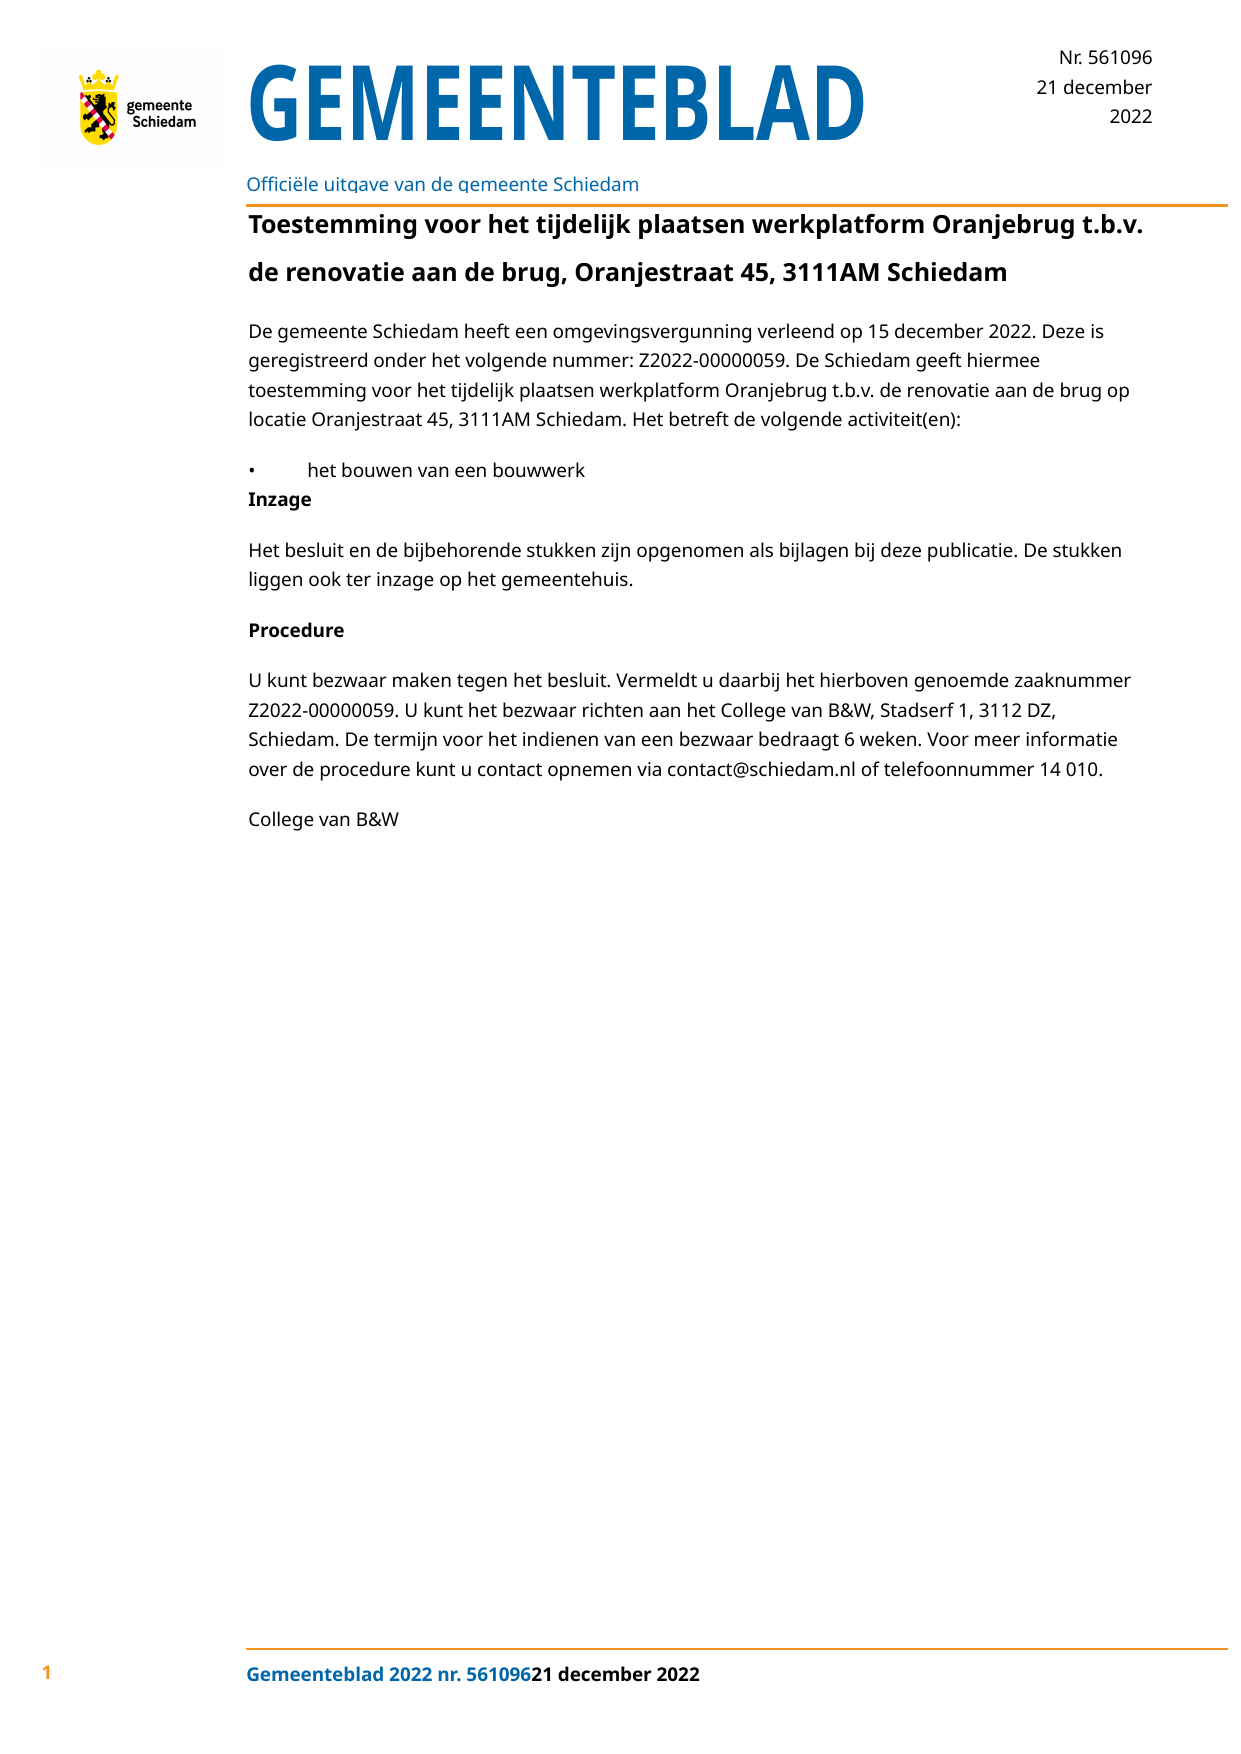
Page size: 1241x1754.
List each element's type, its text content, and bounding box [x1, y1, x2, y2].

text Procedure [248, 617, 1152, 643]
text College van B&W [248, 807, 1152, 832]
picture [41, 47, 231, 172]
text Toestemming voor het tijdelijk plaatsen werkplatform Oranjebrug t.b.v. de renovatie aan de brug, Oranjestraat 45, 3111AM Schiedam [248, 207, 1152, 288]
text U kunt bezwaar maken tegen het besluit. Vermeldt u daarbij het hierboven genoemde zaaknummer Z2022-00000059. U kunt het bezwaar richten aan het College van B&W, Stadserf 1, 3112 DZ, Schiedam. De termijn voor het indienen van een bezwaar bedraagt 6 weken. Voor meer informatie over de procedure kunt u contact opnemen via contact@schiedam.nl of telefoonnummer 14 010. [248, 667, 1152, 782]
text De gemeente Schiedam heeft een omgevingsvergunning verleend op 15 december 2022. Deze is geregistreerd onder het volgende nummer: Z2022-00000059. De Schiedam geeft hiermee toestemming voor het tijdelijk plaatsen werkplatform Oranjebrug t.b.v. de renovatie aan de brug op locatie Oranjestraat 45, 3111AM Schiedam. Het betreft de volgende activiteit(en): [248, 318, 1152, 432]
text Inzage [248, 487, 1152, 512]
list het bouwen van een bouwwerk [248, 457, 1152, 483]
text Het besluit en de bijbehorende stukken zijn opgenomen als bijlagen bij deze publicatie. De stukken liggen ook ter inzage op het gemeentehuis. [248, 537, 1152, 592]
